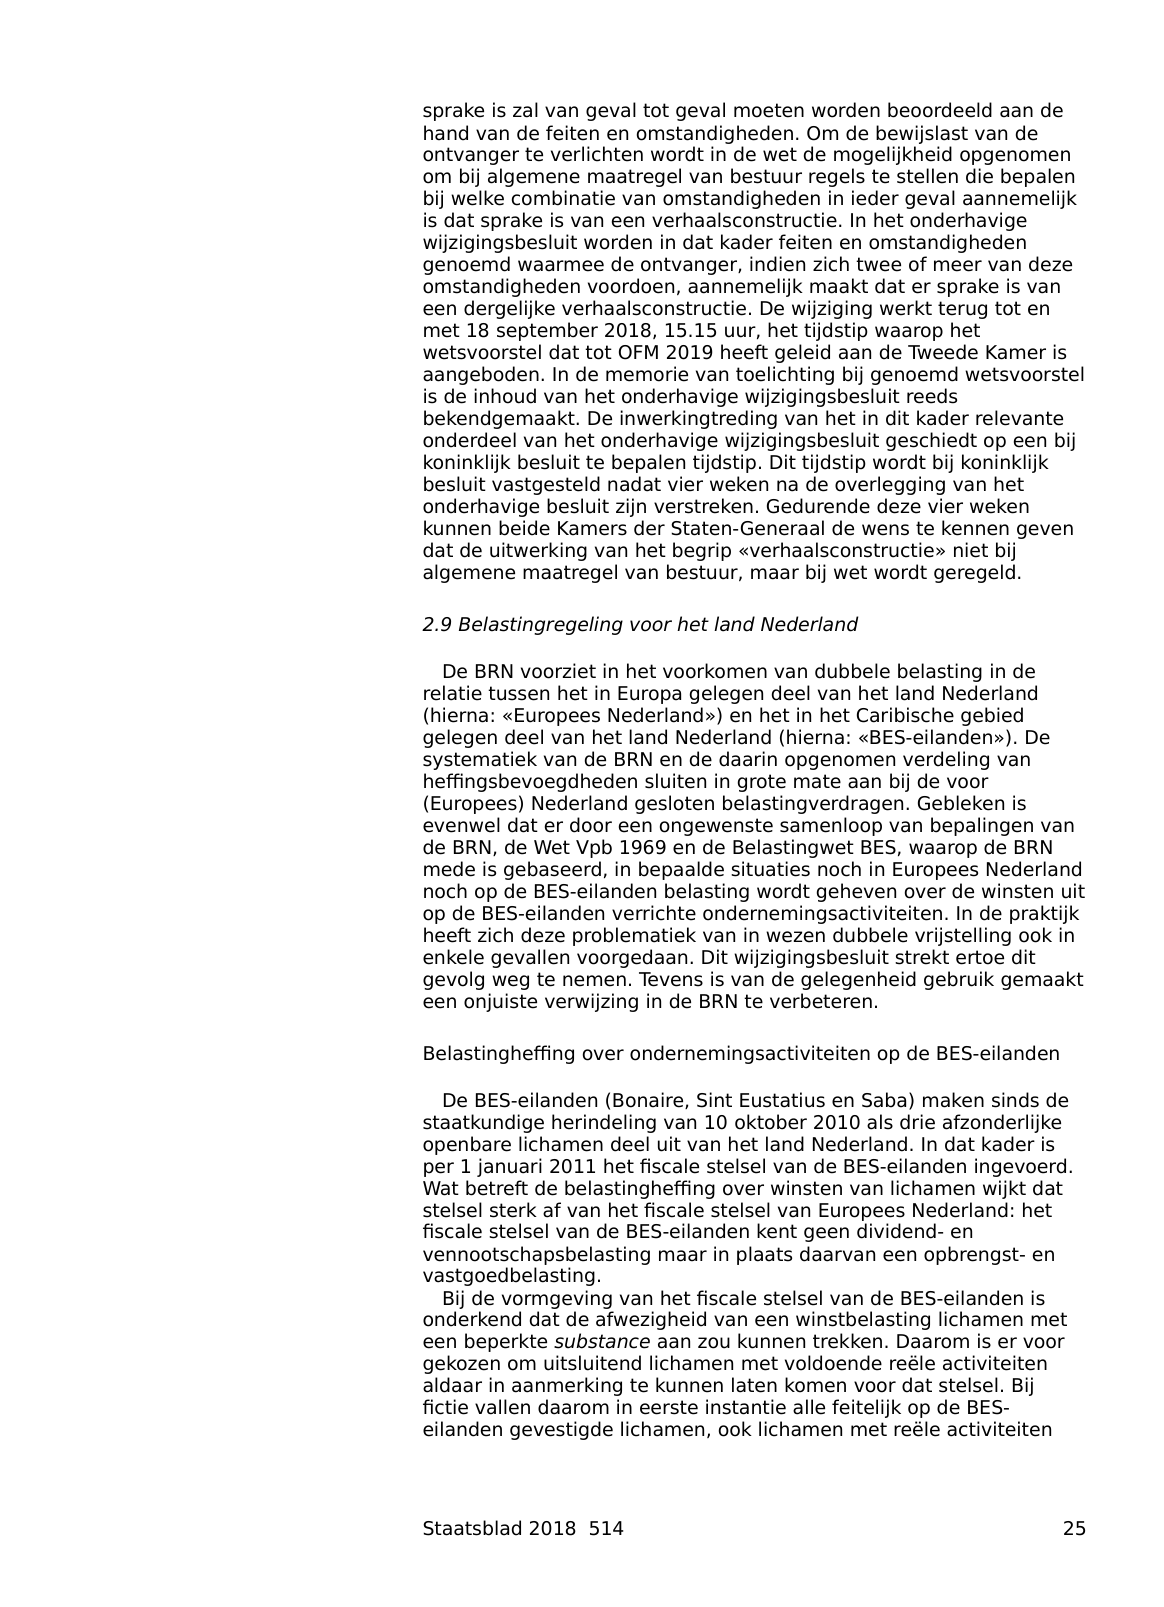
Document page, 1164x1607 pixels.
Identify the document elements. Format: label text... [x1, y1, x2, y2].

text De BRN voorziet in het voorkomen van dubbele belasting in de relatie tussen het in Europa gelegen deel van het land Nederland (hierna: «Europees Nederland») en het in het Caribische gebied gelegen deel van het land Nederland (hierna: «BES-eilanden»). De systematiek van de BRN en de daarin opgenomen verdeling van heffingsbevoegdheden sluiten in grote mate aan bij de voor (Europees) Nederland gesloten belastingverdragen. Gebleken is evenwel dat er door een ongewenste samenloop van bepalingen van de BRN, de Wet Vpb 1969 en de Belastingwet BES, waarop de BRN mede is gebaseerd, in bepaalde situaties noch in Europees Nederland noch op de BES-eilanden belasting wordt geheven over de winsten uit op de BES-eilanden verrichte ondernemingsactiviteiten. In de praktijk heeft zich deze problematiek van in wezen dubbele vrijstelling ook in enkele gevallen voorgedaan. Dit wijzigingsbesluit strekt ertoe dit gevolg weg te nemen. Tevens is van de gelegenheid gebruik gemaakt een onjuiste verwijzing in de BRN te verbeteren. [422, 661, 1087, 1013]
subtitle 2.9 Belastingregeling voor het land Nederland [422, 614, 1087, 636]
subtitle Belastingheffing over ondernemingsactiviteiten op de BES-eilanden [422, 1043, 1087, 1064]
text sprake is zal van geval tot geval moeten worden beoordeeld aan de hand van de feiten en omstandigheden. Om de bewijslast van de ontvanger te verlichten wordt in de wet de mogelijkheid opgenomen om bij algemene maatregel van bestuur regels te stellen die bepalen bij welke combinatie van omstandigheden in ieder geval aannemelijk is dat sprake is van een verhaalsconstructie. In het onderhavige wijzigingsbesluit worden in dat kader feiten en omstandigheden genoemd waarmee de ontvanger, indien zich twee of meer van deze omstandigheden voordoen, aannemelijk maakt dat er sprake is van een dergelijke verhaalsconstructie. De wijziging werkt terug tot en met 18 september 2018, 15.15 uur, het tijdstip waarop het wetsvoorstel dat tot OFM 2019 heeft geleid aan de Tweede Kamer is aangeboden. In de memorie van toelichting bij genoemd wetsvoorstel is de inhoud van het onderhavige wijzigingsbesluit reeds bekendgemaakt. De inwerkingtreding van het in dit kader relevante onderdeel van het onderhavige wijzigingsbesluit geschiedt op een bij koninklijk besluit te bepalen tijdstip. Dit tijdstip wordt bij koninklijk besluit vastgesteld nadat vier weken na de overlegging van het onderhavige besluit zijn verstreken. Gedurende deze vier weken kunnen beide Kamers der Staten-Generaal de wens te kennen geven dat de uitwerking van het begrip «verhaalsconstructie» niet bij algemene maatregel van bestuur, maar bij wet wordt geregeld. [422, 100, 1087, 584]
text Bij de vormgeving van het fiscale stelsel van de BES-eilanden is onderkend dat de afwezigheid van een winstbelasting lichamen met een beperkte substance aan zou kunnen trekken. Daarom is er voor gekozen om uitsluitend lichamen met voldoende reële activiteiten aldaar in aanmerking te kunnen laten komen voor dat stelsel. Bij fictie vallen daarom in eerste instantie alle feitelijk op de BES-eilanden gevestigde lichamen, ook lichamen met reële activiteiten [422, 1287, 1087, 1441]
text De BES-eilanden (Bonaire, Sint Eustatius en Saba) maken sinds de staatkundige herindeling van 10 oktober 2010 als drie afzonderlijke openbare lichamen deel uit van het land Nederland. In dat kader is per 1 januari 2011 het fiscale stelsel van de BES-eilanden ingevoerd. Wat betreft de belastingheffing over winsten van lichamen wijkt dat stelsel sterk af van het fiscale stelsel van Europees Nederland: het fiscale stelsel van de BES-eilanden kent geen dividend- en vennootschapsbelasting maar in plaats daarvan een opbrengst- en vastgoedbelasting. [422, 1089, 1087, 1287]
